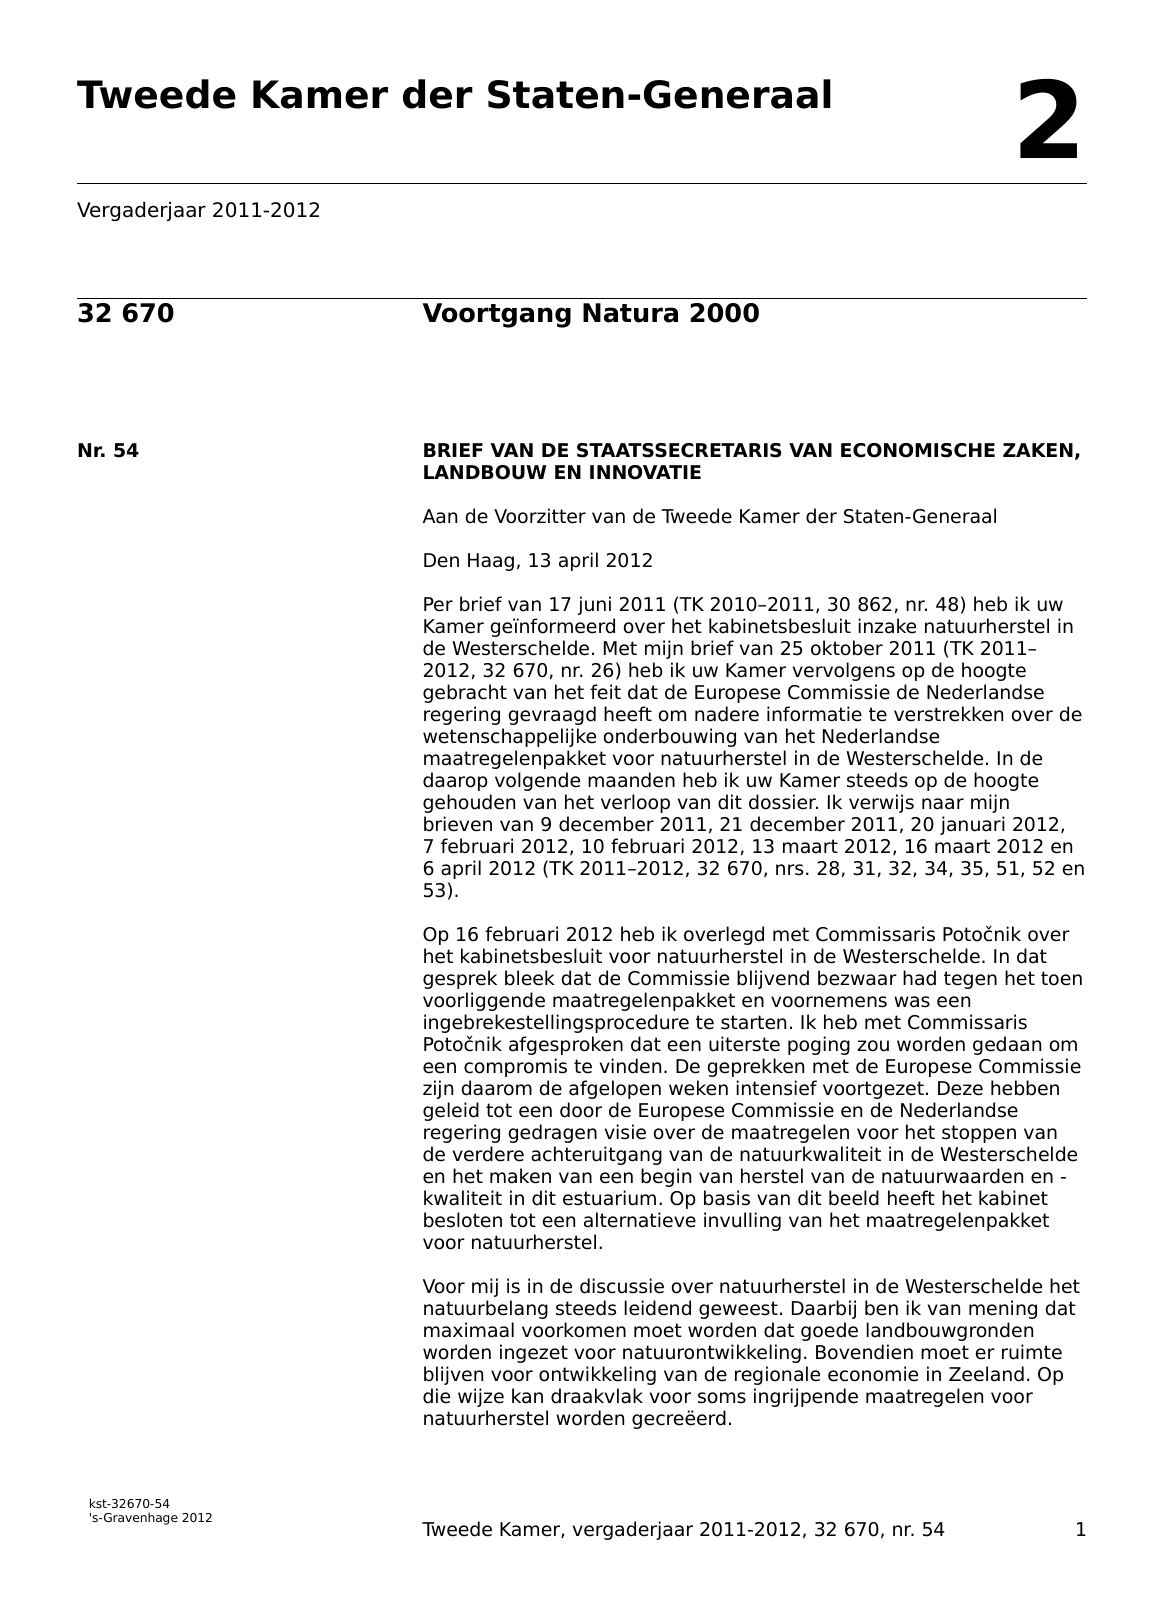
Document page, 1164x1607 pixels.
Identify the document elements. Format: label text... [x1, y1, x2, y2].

text Voor mij is in de discussie over natuurherstel in de Westerschelde het natuurbelang steeds leidend geweest. Daarbij ben ik van mening dat maximaal voorkomen moet worden dat goede landbouwgronden worden ingezet voor natuurontwikkeling. Bovendien moet er ruimte blijven voor ontwikkeling van de regionale economie in Zeeland. Op die wijze kan draakvlak voor soms ingrijpende maatregelen voor natuurherstel worden gecreëerd. [422, 1276, 1087, 1430]
table_cell Vergaderjaar 2011-2012 [77, 184, 1087, 298]
subtitle Nr. 54 BRIEF VAN DE STAATSSECRETARIS VAN ECONOMISCHE ZAKEN, LANDBOUW EN INNOVATIE [77, 440, 1087, 484]
subtitle 32 670 Voortgang Natura 2000 [77, 299, 1087, 329]
text Den Haag, 13 april 2012 [422, 550, 1087, 572]
text Per brief van 17 juni 2011 (TK 2010–2011, 30 862, nr. 48) heb ik uw Kamer geïnformeerd over het kabinetsbesluit inzake natuurherstel in de Westerschelde. Met mijn brief van 25 oktober 2011 (TK 2011–2012, 32 670, nr. 26) heb ik uw Kamer vervolgens op de hoogte gebracht van het feit dat de Europese Commissie de Nederlandse regering gevraagd heeft om nadere informatie te verstrekken over de wetenschappelijke onderbouwing van het Nederlandse maatregelenpakket voor natuurherstel in de Westerschelde. In de daarop volgende maanden heb ik uw Kamer steeds op de hoogte gehouden van het verloop van dit dossier. Ik verwijs naar mijn brieven van 9 december 2011, 21 december 2011, 20 januari 2012, 7 februari 2012, 10 februari 2012, 13 maart 2012, 16 maart 2012 en 6 april 2012 (TK 2011–2012, 32 670, nrs. 28, 31, 32, 34, 35, 51, 52 en 53). [422, 594, 1087, 902]
text 's-Gravenhage 2012 [88, 1511, 323, 1525]
table_header 2 [886, 59, 1087, 183]
table_header Tweede Kamer der Staten-Generaal [77, 59, 886, 183]
text kst-32670-54 [88, 1497, 323, 1511]
text Aan de Voorzitter van de Tweede Kamer der Staten-Generaal [422, 506, 1087, 528]
text Op 16 februari 2012 heb ik overlegd met Commissaris Potočnik over het kabinetsbesluit voor natuurherstel in de Westerschelde. In dat gesprek bleek dat de Commissie blijvend bezwaar had tegen het toen voorliggende maatregelenpakket en voornemens was een ingebrekestellingsprocedure te starten. Ik heb met Commissaris Potočnik afgesproken dat een uiterste poging zou worden gedaan om een compromis te vinden. De geprekken met de Europese Commissie zijn daarom de afgelopen weken intensief voortgezet. Deze hebben geleid tot een door de Europese Commissie en de Nederlandse regering gedragen visie over de maatregelen voor het stoppen van de verdere achteruitgang van de natuurkwaliteit in de Westerschelde en het maken van een begin van herstel van de natuurwaarden en -kwaliteit in dit estuarium. Op basis van dit beeld heeft het kabinet besloten tot een alternatieve invulling van het maatregelenpakket voor natuurherstel. [422, 924, 1087, 1254]
